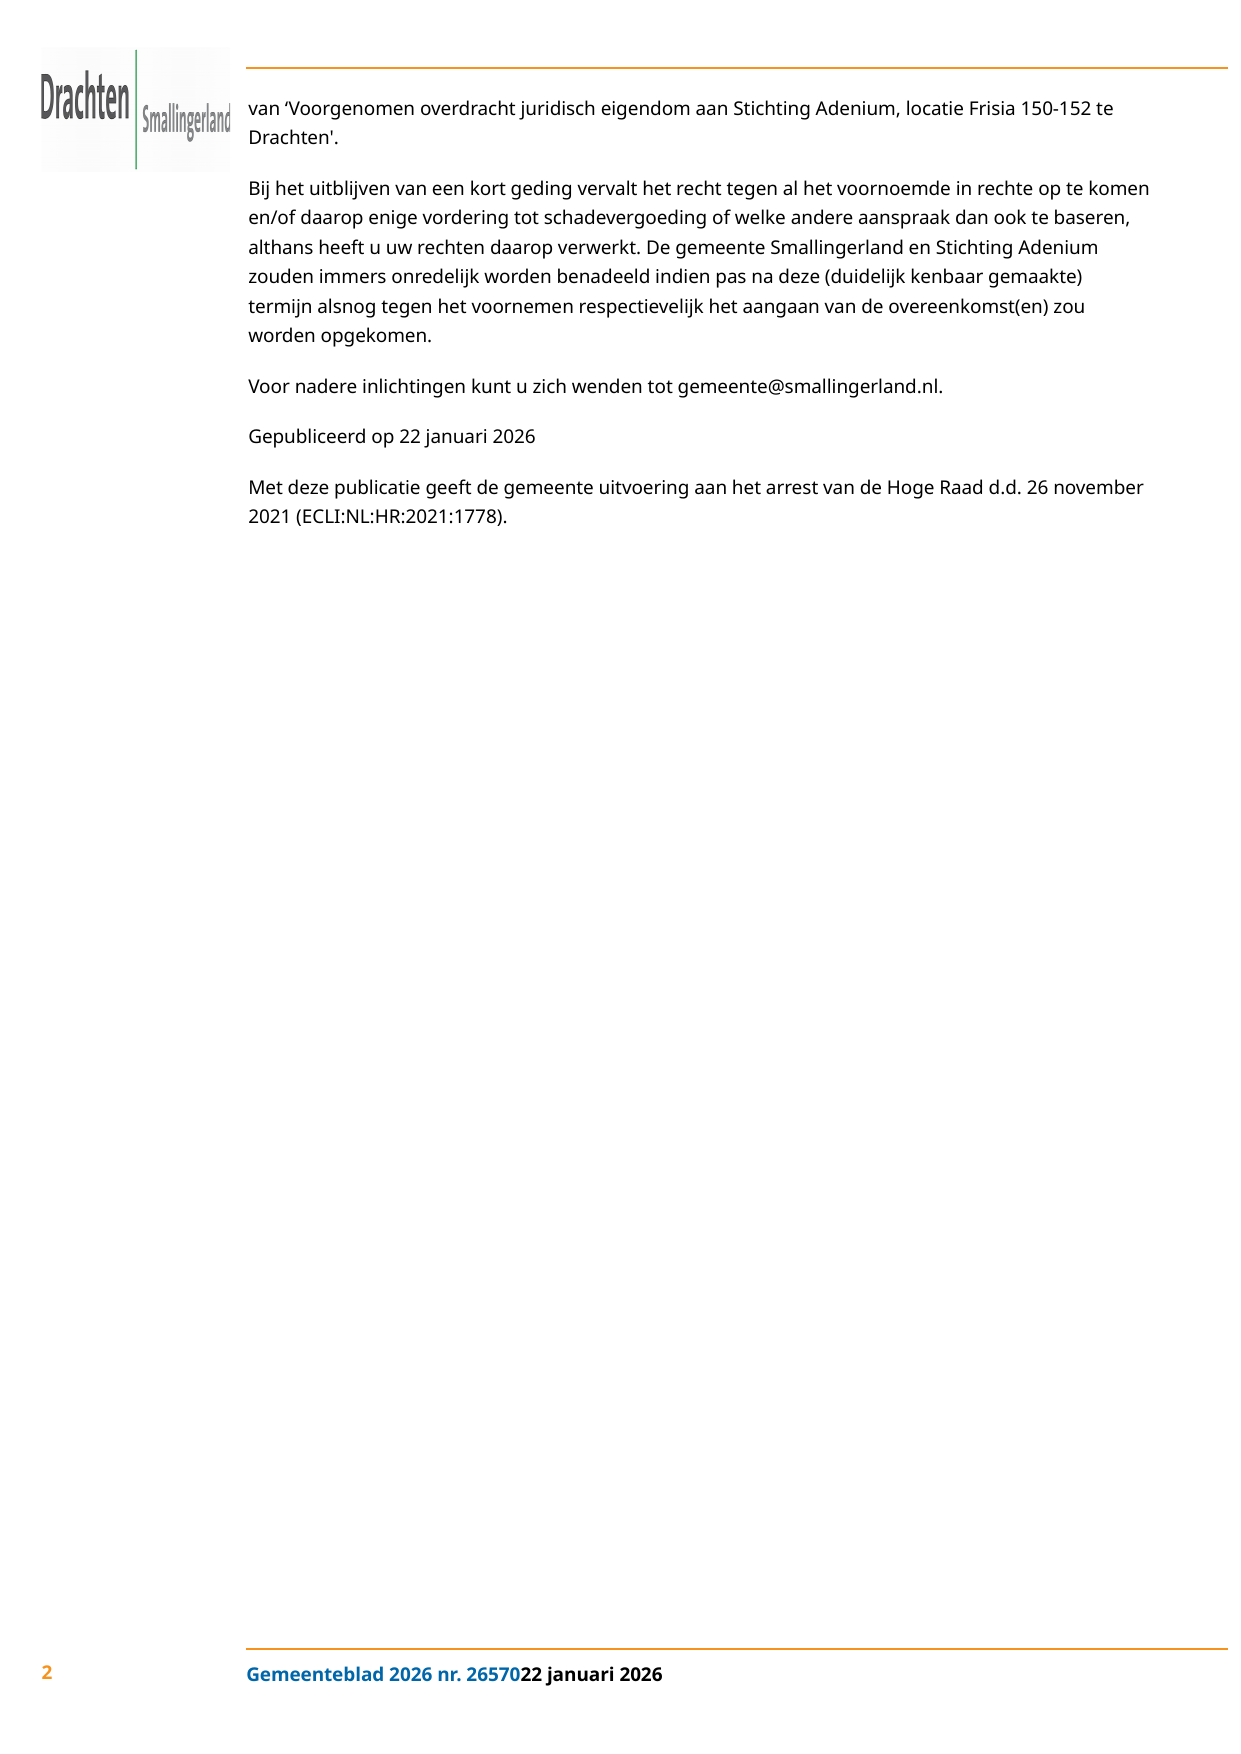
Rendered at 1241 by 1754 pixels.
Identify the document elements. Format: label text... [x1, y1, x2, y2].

picture [41, 47, 231, 172]
text van ‘Voorgenomen overdracht juridisch eigendom aan Stichting Adenium, locatie Frisia 150-152 te Drachten'. [248, 95, 1152, 150]
text Met deze publicatie geeft de gemeente uitvoering aan het arrest van de Hoge Raad d.d. 26 november 2021 (ECLI:NL:HR:2021:1778). [248, 474, 1152, 529]
text Voor nadere inlichtingen kunt u zich wenden tot gemeente@smallingerland.nl. [248, 373, 1152, 399]
text Gepubliceerd op 22 januari 2026 [248, 423, 1152, 449]
text Bij het uitblijven van een kort geding vervalt het recht tegen al het voornoemde in rechte op te komen en/of daarop enige vordering tot schadevergoeding of welke andere aanspraak dan ook te baseren, althans heeft u uw rechten daarop verwerkt. De gemeente Smallingerland en Stichting Adenium zouden immers onredelijk worden benadeeld indien pas na deze (duidelijk kenbaar gemaakte) termijn alsnog tegen het voornemen respectievelijk het aangaan van de overeenkomst(en) zou worden opgekomen. [248, 175, 1152, 348]
